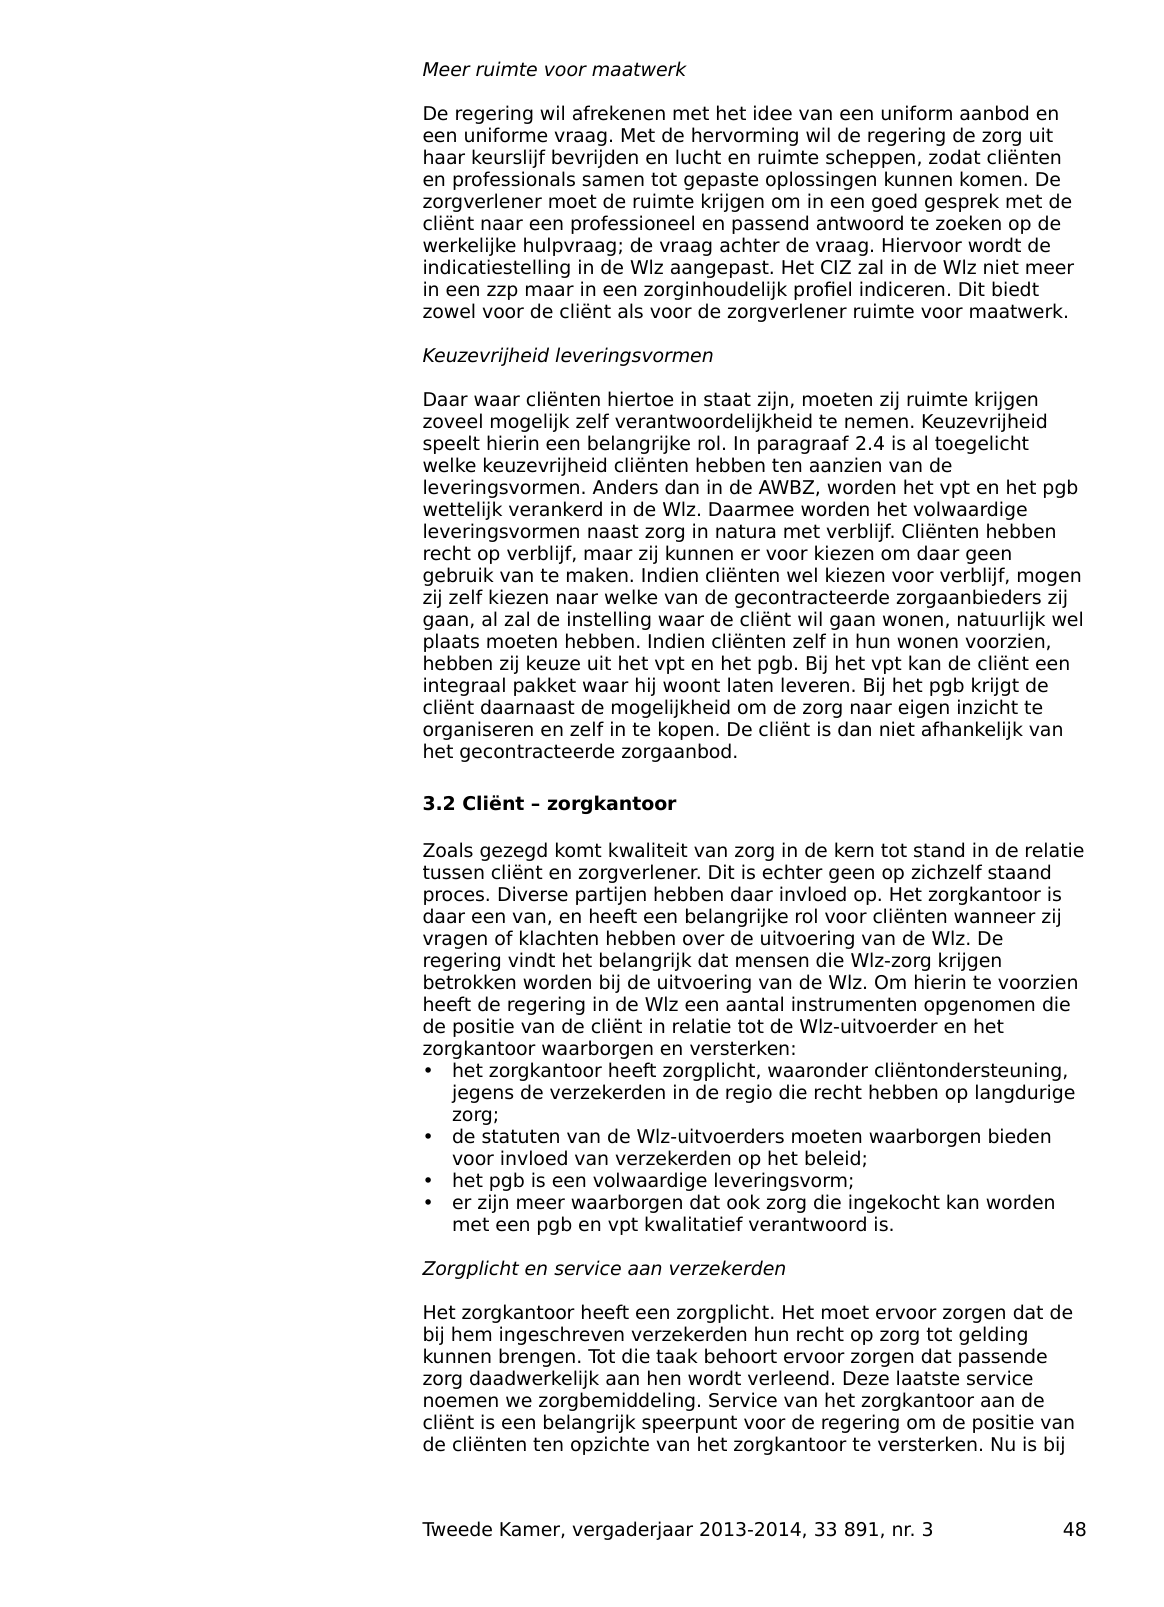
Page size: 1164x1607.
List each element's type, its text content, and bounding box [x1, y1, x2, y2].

text • het zorgkantoor heeft zorgplicht, waaronder cliëntondersteuning, jegens de verzekerden in de regio die recht hebben op langdurige zorg; [422, 1060, 1087, 1126]
text • er zijn meer waarborgen dat ook zorg die ingekocht kan worden met een pgb en vpt kwalitatief verantwoord is. [422, 1192, 1087, 1236]
text • de statuten van de Wlz-uitvoerders moeten waarborgen bieden voor invloed van verzekerden op het beleid; [422, 1126, 1087, 1170]
text • het pgb is een volwaardige leveringsvorm; [422, 1170, 1087, 1192]
text De regering wil afrekenen met het idee van een uniform aanbod en een uniforme vraag. Met de hervorming wil de regering de zorg uit haar keurslijf bevrijden en lucht en ruimte scheppen, zodat cliënten en professionals samen tot gepaste oplossingen kunnen komen. De zorgverlener moet de ruimte krijgen om in een goed gesprek met de cliënt naar een professioneel en passend antwoord te zoeken op de werkelijke hulpvraag; de vraag achter de vraag. Hiervoor wordt de indicatiestelling in de Wlz aangepast. Het CIZ zal in de Wlz niet meer in een zzp maar in een zorginhoudelijk profiel indiceren. Dit biedt zowel voor de cliënt als voor de zorgverlener ruimte voor maatwerk. [422, 103, 1087, 323]
text Het zorgkantoor heeft een zorgplicht. Het moet ervoor zorgen dat de bij hem ingeschreven verzekerden hun recht op zorg tot gelding kunnen brengen. Tot die taak behoort ervoor zorgen dat passende zorg daadwerkelijk aan hen wordt verleend. Deze laatste service noemen we zorgbemiddeling. Service van het zorgkantoor aan de cliënt is een belangrijk speerpunt voor de regering om de positie van de cliënten ten opzichte van het zorgkantoor te versterken. Nu is bij [422, 1302, 1087, 1456]
subtitle Keuzevrijheid leveringsvormen [422, 345, 1087, 367]
subtitle Meer ruimte voor maatwerk [422, 59, 1087, 81]
text Zoals gezegd komt kwaliteit van zorg in de kern tot stand in de relatie tussen cliënt en zorgverlener. Dit is echter geen op zichzelf staand proces. Diverse partijen hebben daar invloed op. Het zorgkantoor is daar een van, en heeft een belangrijke rol voor cliënten wanneer zij vragen of klachten hebben over de uitvoering van de Wlz. De regering vindt het belangrijk dat mensen die Wlz-zorg krijgen betrokken worden bij de uitvoering van de Wlz. Om hierin te voorzien heeft de regering in de Wlz een aantal instrumenten opgenomen die de positie van de cliënt in relatie tot de Wlz-uitvoerder en het zorgkantoor waarborgen en versterken: [422, 840, 1087, 1060]
subtitle Zorgplicht en service aan verzekerden [422, 1258, 1087, 1280]
text Daar waar cliënten hiertoe in staat zijn, moeten zij ruimte krijgen zoveel mogelijk zelf verantwoordelijkheid te nemen. Keuzevrijheid speelt hierin een belangrijke rol. In paragraaf 2.4 is al toegelicht welke keuzevrijheid cliënten hebben ten aanzien van de leveringsvormen. Anders dan in de AWBZ, worden het vpt en het pgb wettelijk verankerd in de Wlz. Daarmee worden het volwaardige leveringsvormen naast zorg in natura met verblijf. Cliënten hebben recht op verblijf, maar zij kunnen er voor kiezen om daar geen gebruik van te maken. Indien cliënten wel kiezen voor verblijf, mogen zij zelf kiezen naar welke van de gecontracteerde zorgaanbieders zij gaan, al zal de instelling waar de cliënt wil gaan wonen, natuurlijk wel plaats moeten hebben. Indien cliënten zelf in hun wonen voorzien, hebben zij keuze uit het vpt en het pgb. Bij het vpt kan de cliënt een integraal pakket waar hij woont laten leveren. Bij het pgb krijgt de cliënt daarnaast de mogelijkheid om de zorg naar eigen inzicht te organiseren en zelf in te kopen. De cliënt is dan niet afhankelijk van het gecontracteerde zorgaanbod. [422, 389, 1087, 763]
subtitle 3.2 Cliënt – zorgkantoor [422, 793, 1087, 815]
